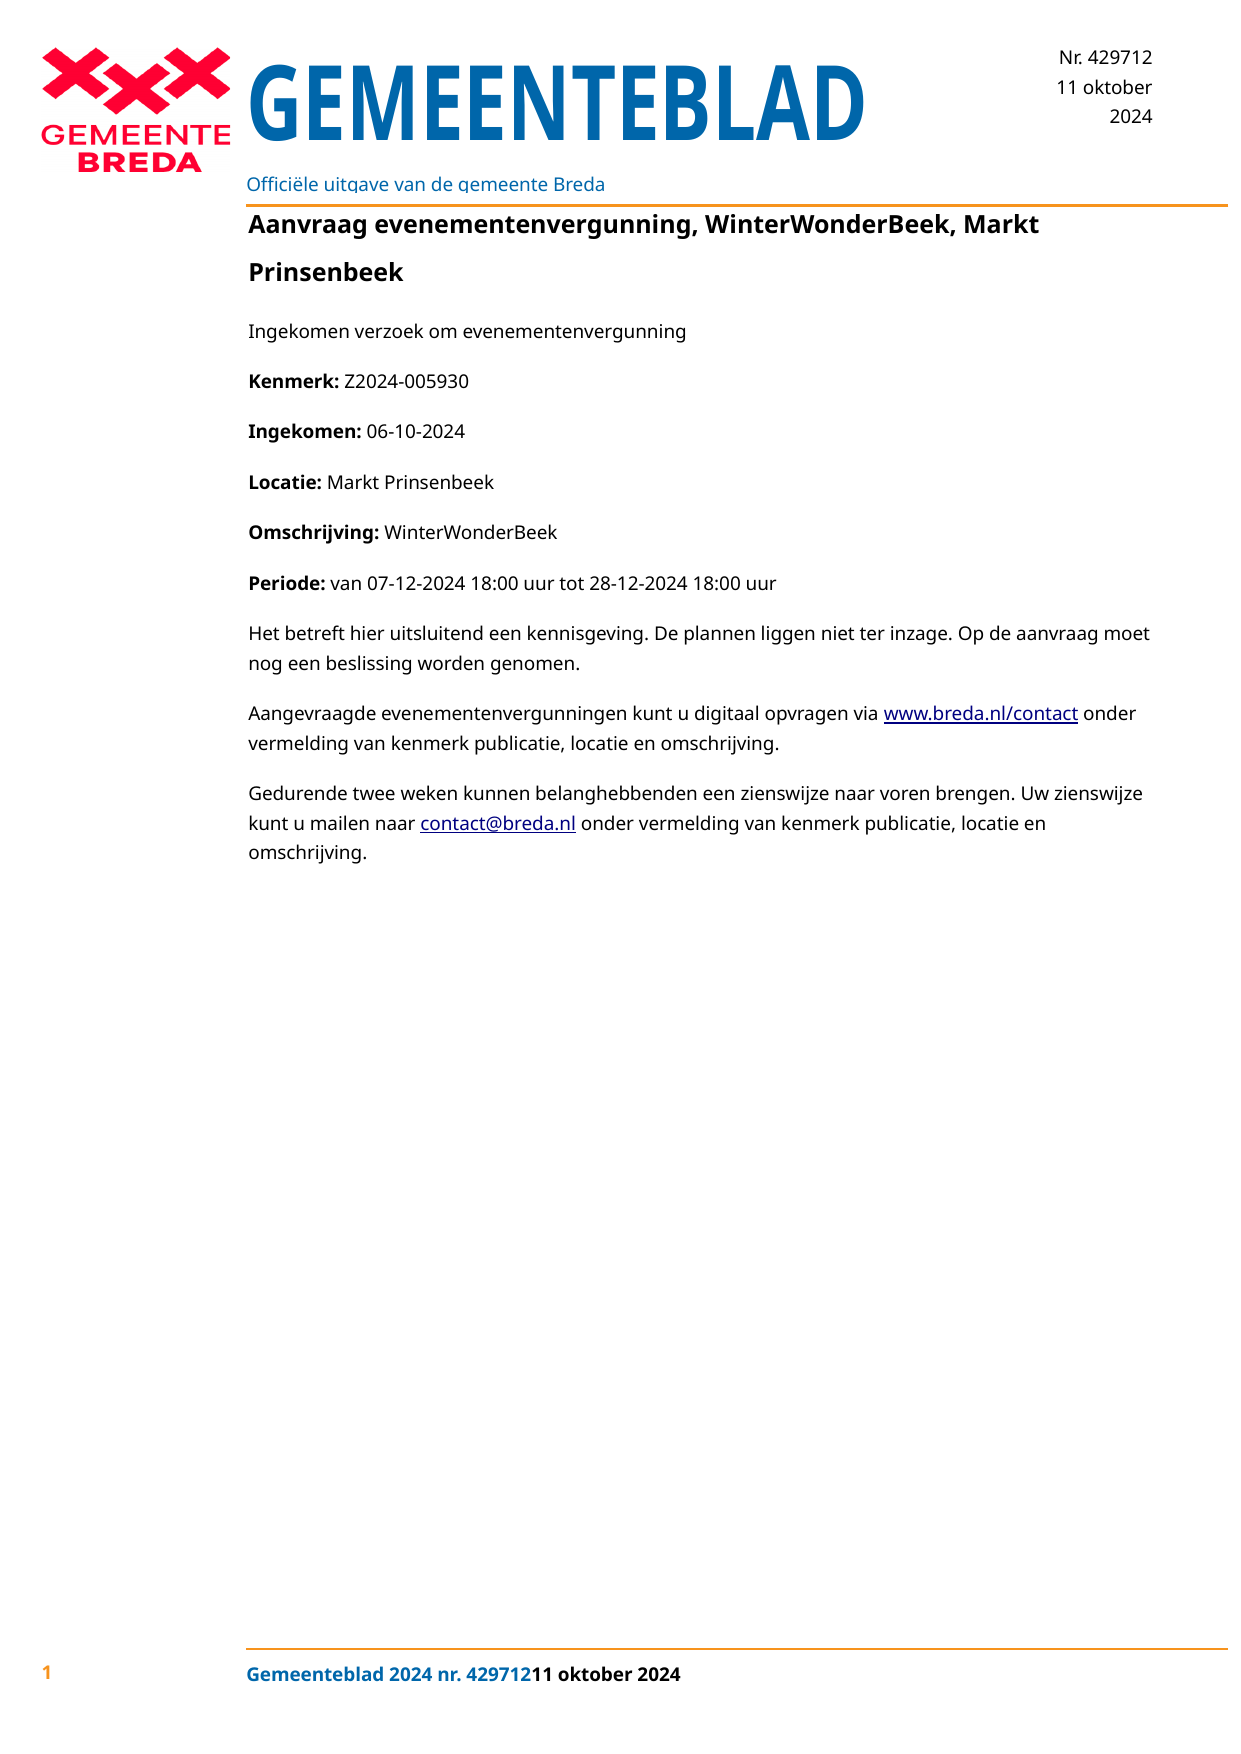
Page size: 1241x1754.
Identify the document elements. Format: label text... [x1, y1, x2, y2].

text Omschrijving: WinterWonderBeek [248, 519, 1152, 545]
text Ingekomen: 06-10-2024 [248, 419, 1152, 444]
text Aanvraag evenementenvergunning, WinterWonderBeek, Markt Prinsenbeek [248, 207, 1152, 288]
picture [41, 47, 231, 172]
text Het betreft hier uitsluitend een kennisgeving. De plannen liggen niet ter inzage. Op de aanvraag moet nog een beslissing worden genomen. [248, 620, 1152, 676]
text Ingekomen verzoek om evenementenvergunning [248, 318, 1152, 344]
text Kenmerk: Z2024-005930 [248, 368, 1152, 394]
text Aangevraagde evenementenvergunningen kunt u digitaal opvragen via www.breda.nl/contact onder vermelding van kenmerk publicatie, locatie en omschrijving. [248, 700, 1152, 756]
text Locatie: Markt Prinsenbeek [248, 469, 1152, 495]
text Periode: van 07-12-2024 18:00 uur tot 28-12-2024 18:00 uur [248, 570, 1152, 596]
text Gedurende twee weken kunnen belanghebbenden een zienswijze naar voren brengen. Uw zienswijze kunt u mailen naar contact@breda.nl onder vermelding van kenmerk publicatie, locatie en omschrijving. [248, 780, 1152, 865]
